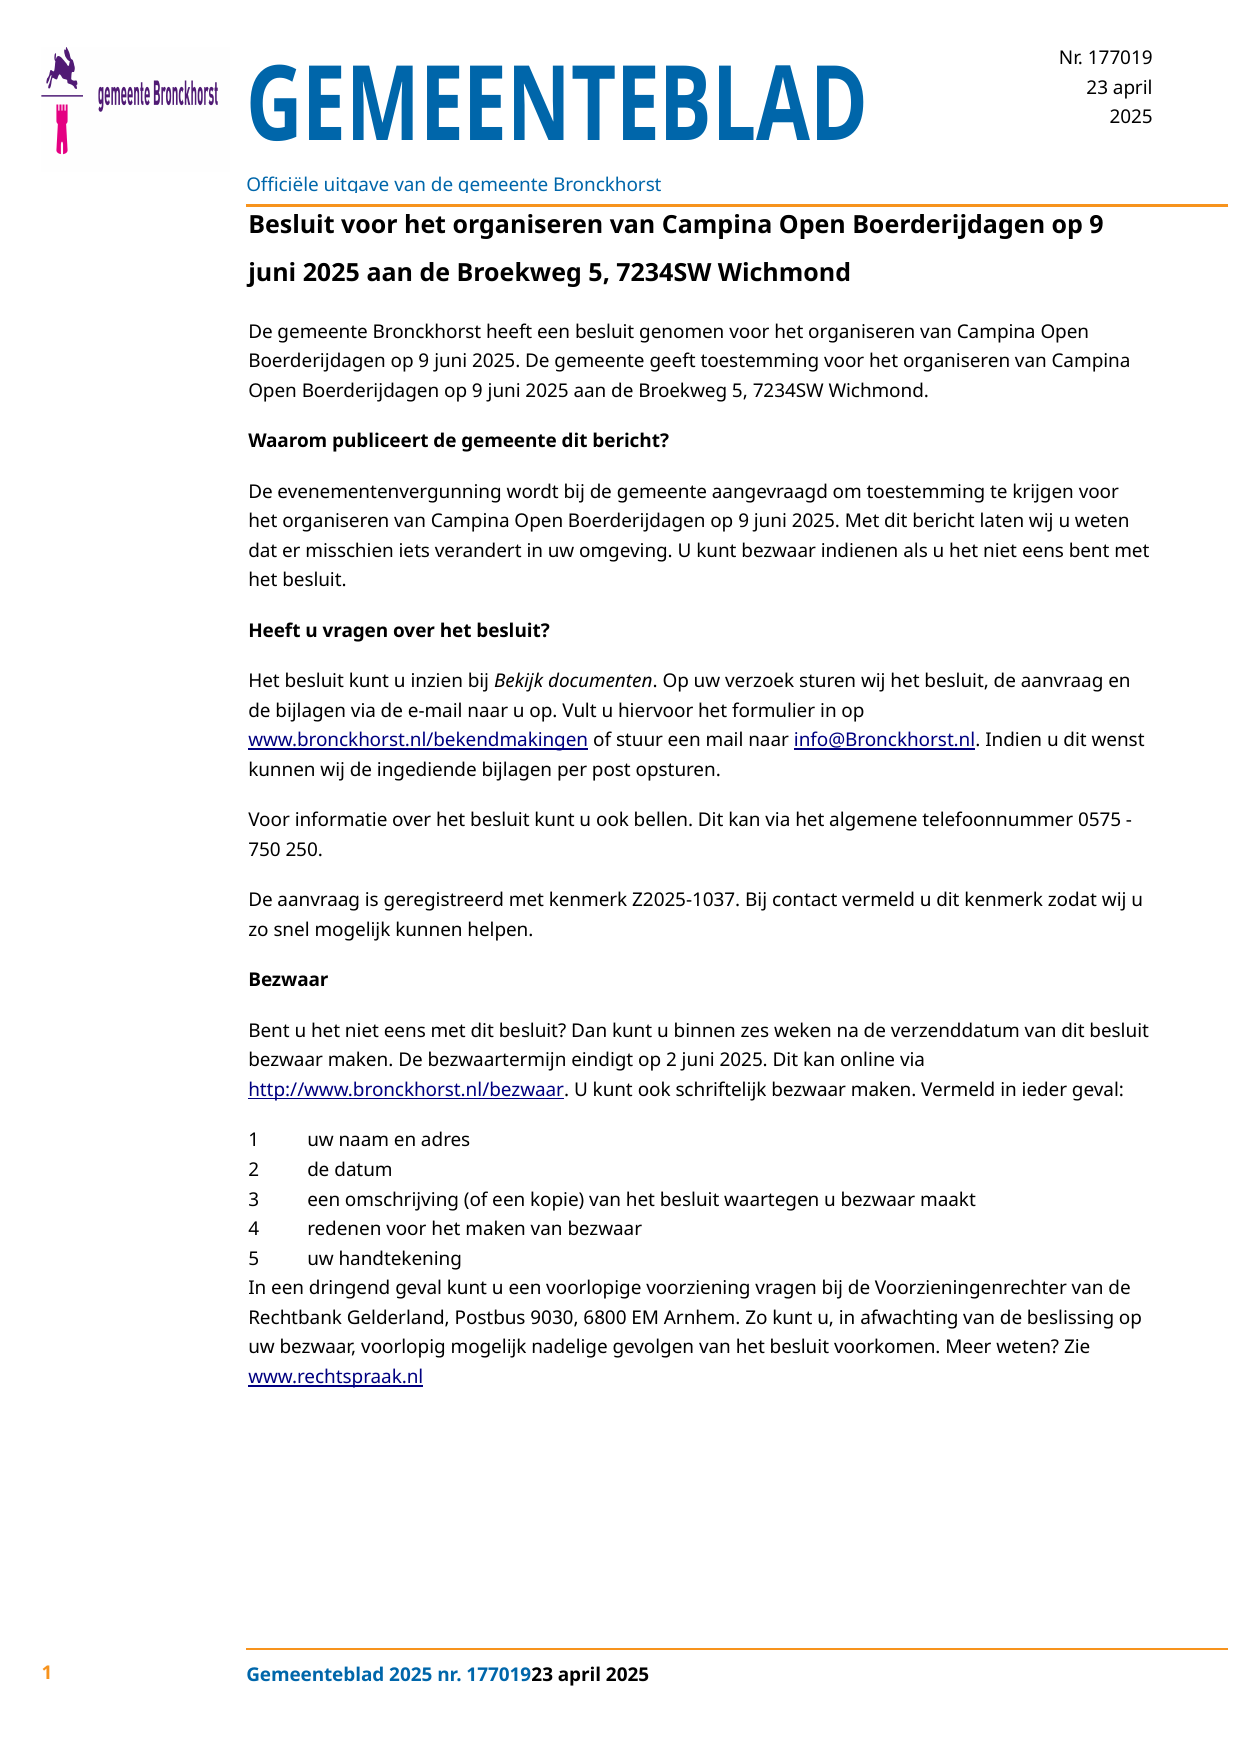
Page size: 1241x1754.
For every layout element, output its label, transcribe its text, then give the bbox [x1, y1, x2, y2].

text Het besluit kunt u inzien bij Bekijk documenten. Op uw verzoek sturen wij het besluit, de aanvraag en de bijlagen via de e-mail naar u op. Vult u hiervoor het formulier in op www.bronckhorst.nl/bekendmakingen of stuur een mail naar info@Bronckhorst.nl. Indien u dit wenst kunnen wij de ingediende bijlagen per post opsturen. [248, 667, 1152, 782]
list uw naam en adres [248, 1127, 1152, 1152]
list de datum [248, 1156, 1152, 1182]
list uw handtekening [248, 1245, 1152, 1271]
text Bezwaar [248, 967, 1152, 992]
list redenen voor het maken van bezwaar [248, 1215, 1152, 1241]
list een omschrijving (of een kopie) van het besluit waartegen u bezwaar maakt [248, 1186, 1152, 1212]
text Heeft u vragen over het besluit? [248, 617, 1152, 643]
text Bent u het niet eens met dit besluit? Dan kunt u binnen zes weken na de verzenddatum van dit besluit bezwaar maken. De bezwaartermijn eindigt op 2 juni 2025. Dit kan online via http://www.bronckhorst.nl/bezwaar. U kunt ook schriftelijk bezwaar maken. Vermeld in ieder geval: [248, 1017, 1152, 1102]
text Besluit voor het organiseren van Campina Open Boerderijdagen op 9 juni 2025 aan de Broekweg 5, 7234SW Wichmond [248, 207, 1152, 288]
picture [41, 47, 231, 172]
text In een dringend geval kunt u een voorlopige voorziening vragen bij de Voorzieningenrechter van de Rechtbank Gelderland, Postbus 9030, 6800 EM Arnhem. Zo kunt u, in afwachting van de beslissing op uw bezwaar, voorlopig mogelijk nadelige gevolgen van het besluit voorkomen. Meer weten? Zie www.rechtspraak.nl [248, 1274, 1152, 1389]
text Waarom publiceert de gemeente dit bericht? [248, 427, 1152, 453]
text De gemeente Bronckhorst heeft een besluit genomen voor het organiseren van Campina Open Boerderijdagen op 9 juni 2025. De gemeente geeft toestemming voor het organiseren van Campina Open Boerderijdagen op 9 juni 2025 aan de Broekweg 5, 7234SW Wichmond. [248, 318, 1152, 403]
text De evenementenvergunning wordt bij de gemeente aangevraagd om toestemming te krijgen voor het organiseren van Campina Open Boerderijdagen op 9 juni 2025. Met dit bericht laten wij u weten dat er misschien iets verandert in uw omgeving. U kunt bezwaar indienen als u het niet eens bent met het besluit. [248, 478, 1152, 592]
text De aanvraag is geregistreerd met kenmerk Z2025-1037. Bij contact vermeld u dit kenmerk zodat wij u zo snel mogelijk kunnen helpen. [248, 887, 1152, 942]
text Voor informatie over het besluit kunt u ook bellen. Dit kan via het algemene telefoonnummer 0575 - 750 250. [248, 807, 1152, 862]
